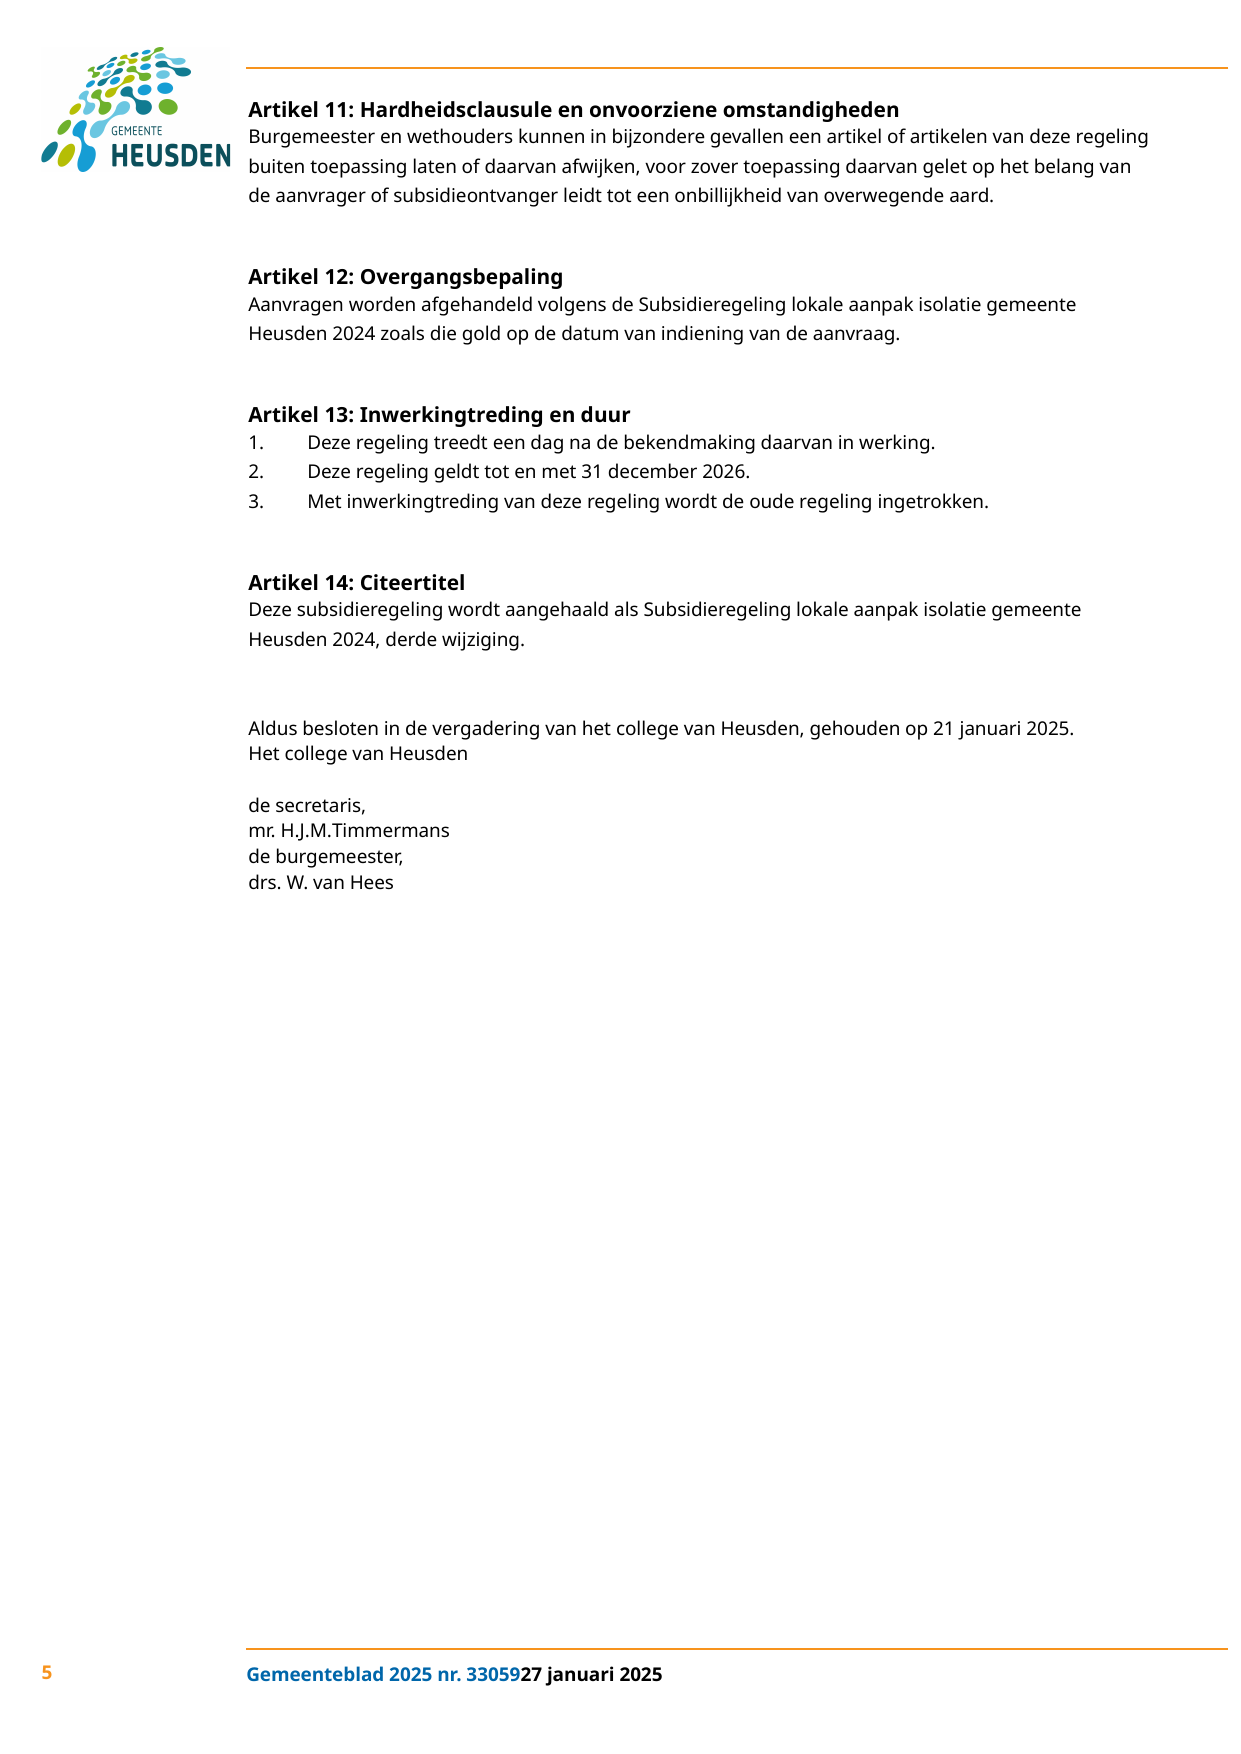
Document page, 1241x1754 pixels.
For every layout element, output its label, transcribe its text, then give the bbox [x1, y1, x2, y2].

picture [41, 47, 231, 172]
text drs. W. van Hees [248, 869, 1152, 895]
text de burgemeester, [248, 843, 1152, 869]
list Deze regeling treedt een dag na de bekendmaking daarvan in werking. [248, 429, 1152, 454]
text Artikel 13: Inwerkingtreding en duur [248, 400, 1152, 429]
text Het college van Heusden [248, 741, 1152, 766]
text Artikel 11: Hardheidsclausule en onvoorziene omstandigheden [248, 95, 1152, 123]
text Deze subsidieregeling wordt aangehaald als Subsidieregeling lokale aanpak isolatie gemeente Heusden 2024, derde wijziging. [248, 596, 1152, 652]
text Artikel 14: Citeertitel [248, 568, 1152, 596]
text de secretaris, [248, 792, 1152, 818]
text Burgemeester en wethouders kunnen in bijzondere gevallen een artikel of artikelen van deze regeling buiten toepassing laten of daarvan afwijken, voor zover toepassing daarvan gelet op het belang van de aanvrager of subsidieontvanger leidt tot een onbillijkheid van overwegende aard. [248, 123, 1152, 208]
text Artikel 12: Overgangsbepaling [248, 262, 1152, 291]
list Deze regeling geldt tot en met 31 december 2026. [248, 458, 1152, 484]
list Met inwerkingtreding van deze regeling wordt de oude regeling ingetrokken. [248, 488, 1152, 514]
text Aanvragen worden afgehandeld volgens de Subsidieregeling lokale aanpak isolatie gemeente Heusden 2024 zoals die gold op de datum van indiening van de aanvraag. [248, 291, 1152, 346]
text mr. H.J.M.Timmermans [248, 818, 1152, 843]
text Aldus besloten in de vergadering van het college van Heusden, gehouden op 21 januari 2025. [248, 715, 1152, 741]
